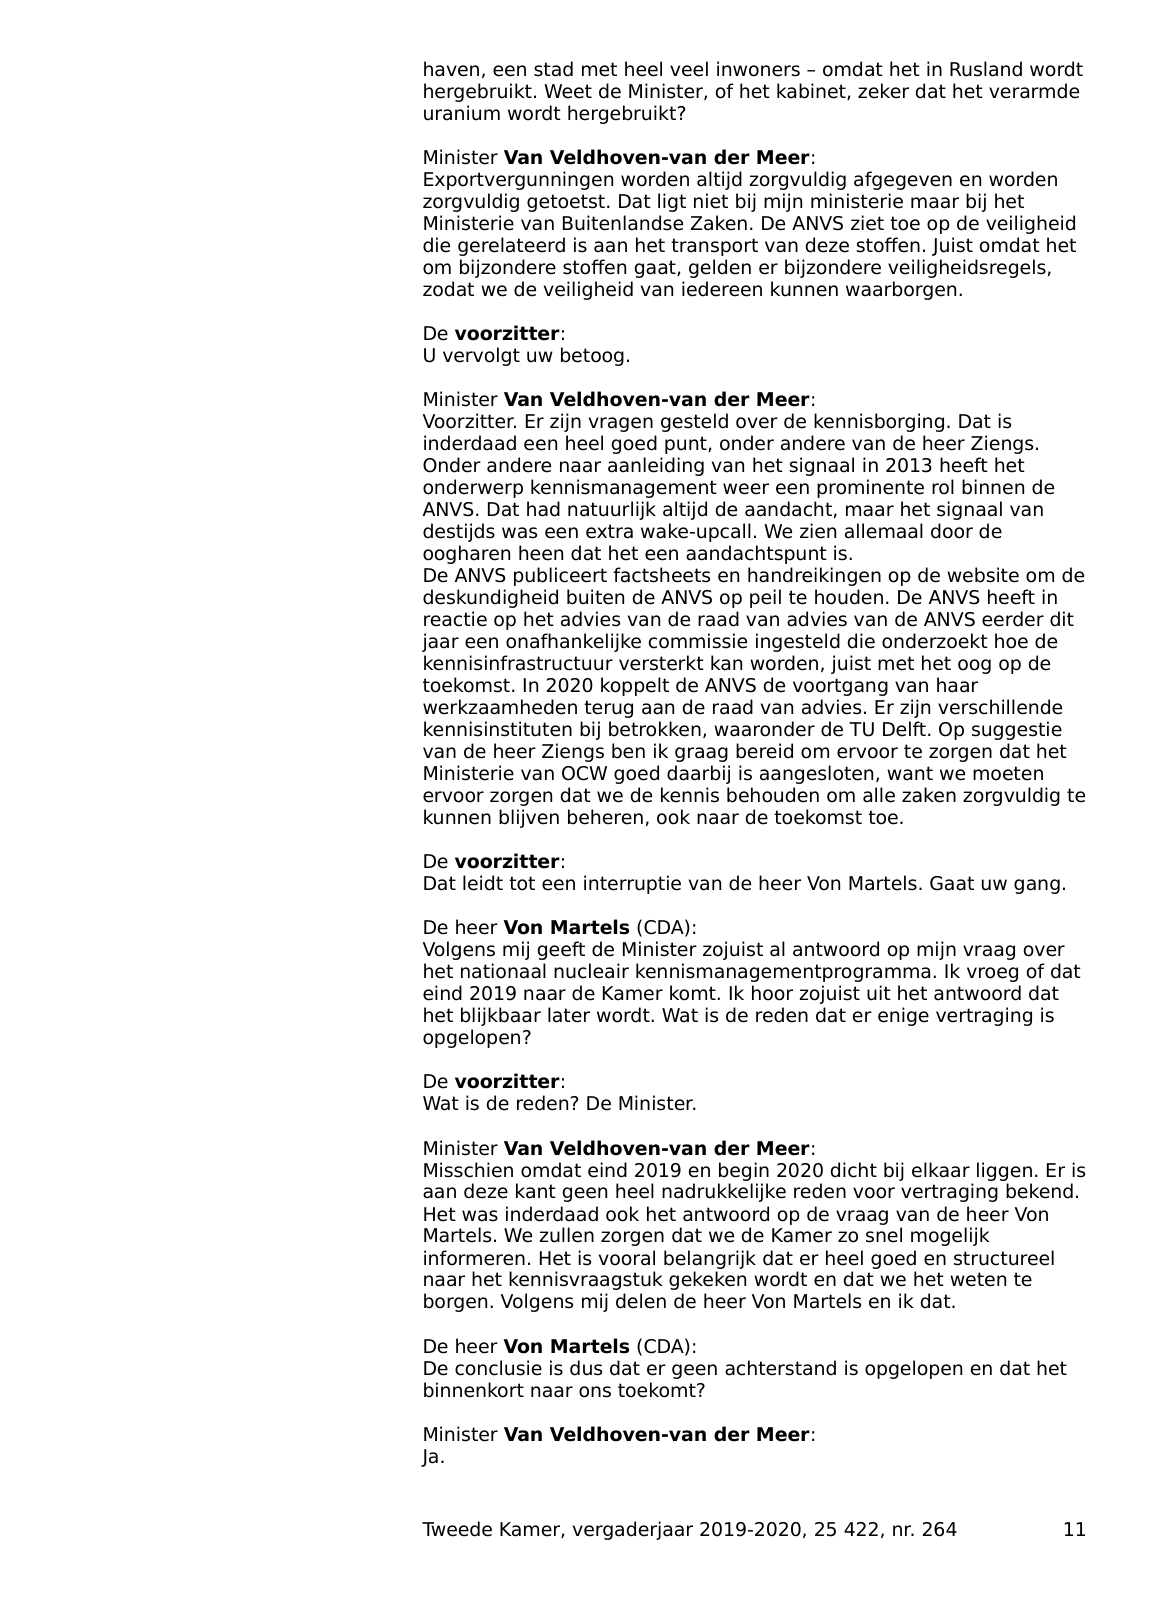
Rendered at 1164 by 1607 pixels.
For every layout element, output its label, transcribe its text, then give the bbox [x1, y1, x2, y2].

text Ja. [422, 1446, 1087, 1468]
text Minister Van Veldhoven-van der Meer: [422, 147, 1087, 169]
text Dat leidt tot een interruptie van de heer Von Martels. Gaat uw gang. [422, 873, 1087, 895]
text Minister Van Veldhoven-van der Meer: [422, 1137, 1087, 1159]
text Minister Van Veldhoven-van der Meer: [422, 389, 1087, 411]
text Wat is de reden? De Minister. [422, 1093, 1087, 1115]
text De voorzitter: [422, 851, 1087, 873]
text Minister Van Veldhoven-van der Meer: [422, 1424, 1087, 1446]
text Voorzitter. Er zijn vragen gesteld over de kennisborging. Dat is inderdaad een heel goed punt, onder andere van de heer Ziengs. Onder andere naar aanleiding van het signaal in 2013 heeft het onderwerp kennismanagement weer een prominente rol binnen de ANVS. Dat had natuurlijk altijd de aandacht, maar het signaal van destijds was een extra wake-upcall. We zien allemaal door de oogharen heen dat het een aandachtspunt is. [422, 411, 1087, 565]
text De voorzitter: [422, 1071, 1087, 1093]
text Exportvergunningen worden altijd zorgvuldig afgegeven en worden zorgvuldig getoetst. Dat ligt niet bij mijn ministerie maar bij het Ministerie van Buitenlandse Zaken. De ANVS ziet toe op de veiligheid die gerelateerd is aan het transport van deze stoffen. Juist omdat het om bijzondere stoffen gaat, gelden er bijzondere veiligheidsregels, zodat we de veiligheid van iedereen kunnen waarborgen. [422, 169, 1087, 301]
text De conclusie is dus dat er geen achterstand is opgelopen en dat het binnenkort naar ons toekomt? [422, 1357, 1087, 1401]
text haven, een stad met heel veel inwoners – omdat het in Rusland wordt hergebruikt. Weet de Minister, of het kabinet, zeker dat het verarmde uranium wordt hergebruikt? [422, 59, 1087, 125]
text Volgens mij geeft de Minister zojuist al antwoord op mijn vraag over het nationaal nucleair kennismanagementprogramma. Ik vroeg of dat eind 2019 naar de Kamer komt. Ik hoor zojuist uit het antwoord dat het blijkbaar later wordt. Wat is de reden dat er enige vertraging is opgelopen? [422, 939, 1087, 1049]
text De ANVS publiceert factsheets en handreikingen op de website om de deskundigheid buiten de ANVS op peil te houden. De ANVS heeft in reactie op het advies van de raad van advies van de ANVS eerder dit jaar een onafhankelijke commissie ingesteld die onderzoekt hoe de kennisinfrastructuur versterkt kan worden, juist met het oog op de toekomst. In 2020 koppelt de ANVS de voortgang van haar werkzaamheden terug aan de raad van advies. Er zijn verschillende kennisinstituten bij betrokken, waaronder de TU Delft. Op suggestie van de heer Ziengs ben ik graag bereid om ervoor te zorgen dat het Ministerie van OCW goed daarbij is aangesloten, want we moeten ervoor zorgen dat we de kennis behouden om alle zaken zorgvuldig te kunnen blijven beheren, ook naar de toekomst toe. [422, 565, 1087, 829]
text De heer Von Martels (CDA): [422, 1336, 1087, 1357]
text U vervolgt uw betoog. [422, 345, 1087, 367]
text De voorzitter: [422, 323, 1087, 345]
text Misschien omdat eind 2019 en begin 2020 dicht bij elkaar liggen. Er is aan deze kant geen heel nadrukkelijke reden voor vertraging bekend. Het was inderdaad ook het antwoord op de vraag van de heer Von Martels. We zullen zorgen dat we de Kamer zo snel mogelijk informeren. Het is vooral belangrijk dat er heel goed en structureel naar het kennisvraagstuk gekeken wordt en dat we het weten te borgen. Volgens mij delen de heer Von Martels en ik dat. [422, 1159, 1087, 1313]
text De heer Von Martels (CDA): [422, 917, 1087, 939]
